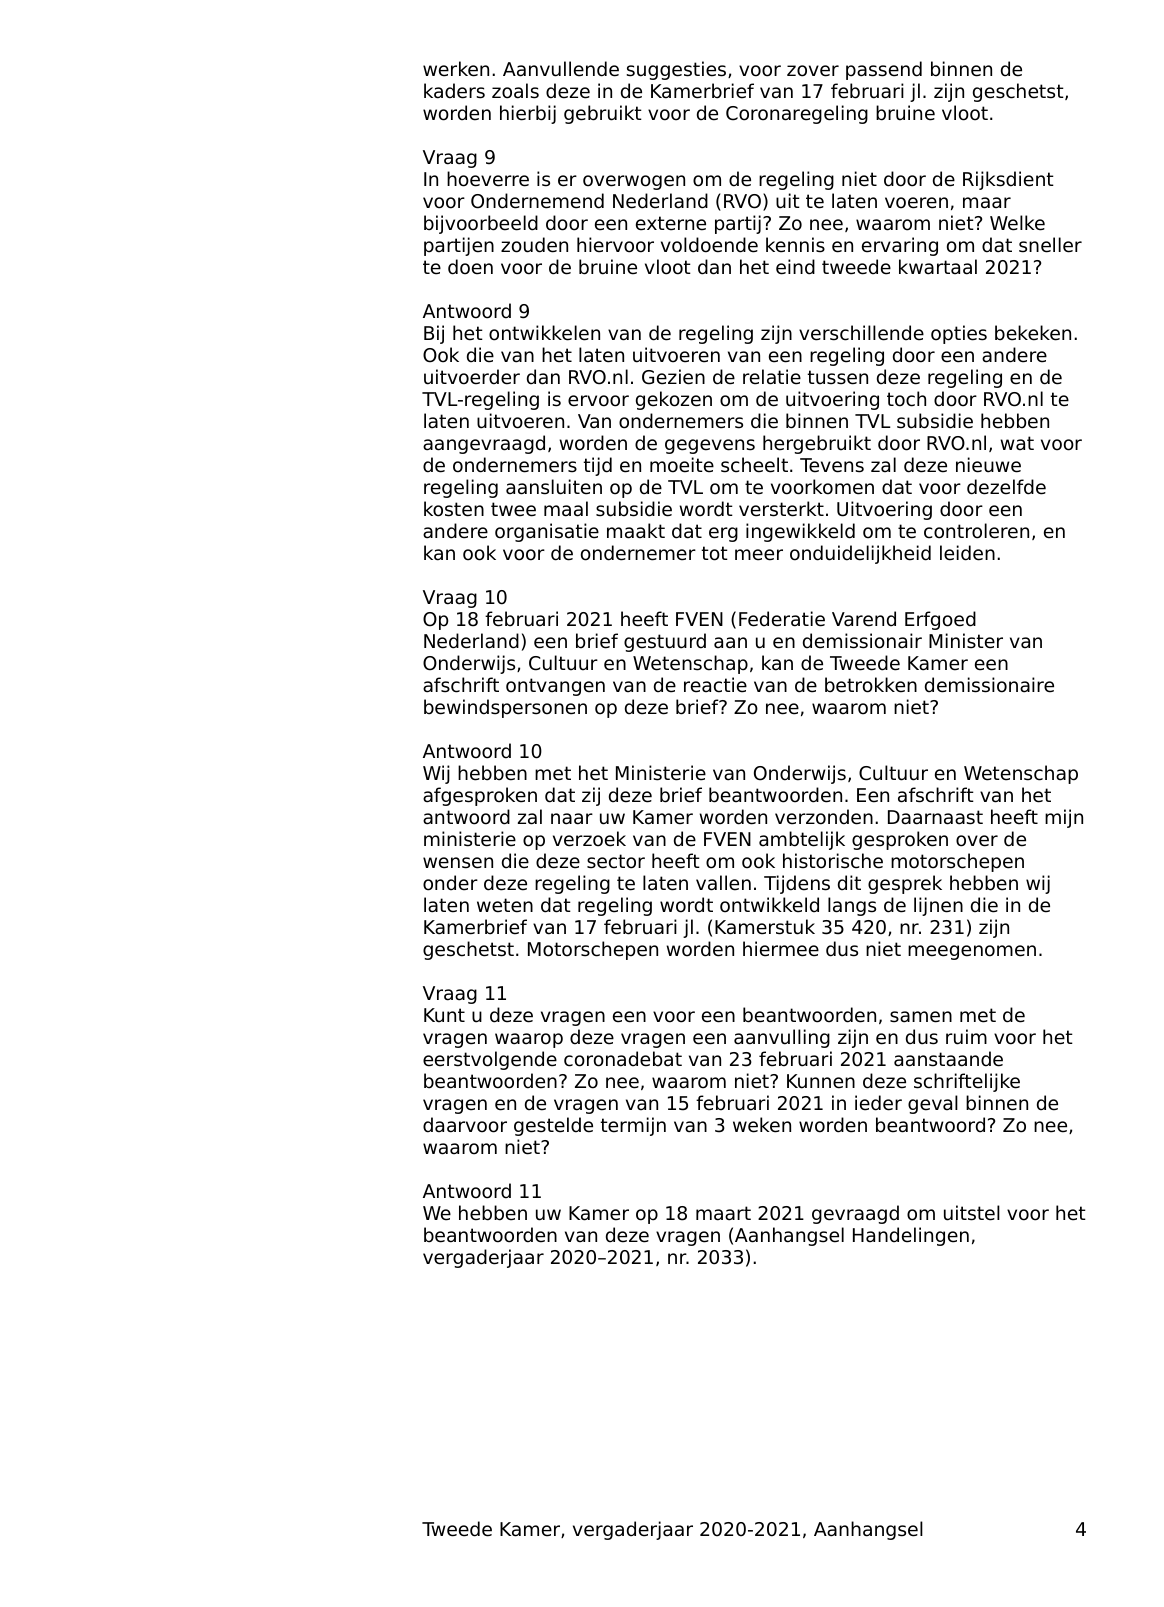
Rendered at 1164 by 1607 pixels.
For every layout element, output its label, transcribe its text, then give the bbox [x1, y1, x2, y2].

text Antwoord 10 [422, 741, 1087, 763]
text We hebben uw Kamer op 18 maart 2021 gevraagd om uitstel voor het beantwoorden van deze vragen (Aanhangsel Handelingen, vergaderjaar 2020–2021, nr. 2033). [422, 1203, 1087, 1269]
text Wij hebben met het Ministerie van Onderwijs, Cultuur en Wetenschap afgesproken dat zij deze brief beantwoorden. Een afschrift van het antwoord zal naar uw Kamer worden verzonden. Daarnaast heeft mijn ministerie op verzoek van de FVEN ambtelijk gesproken over de wensen die deze sector heeft om ook historische motorschepen onder deze regeling te laten vallen. Tijdens dit gesprek hebben wij laten weten dat regeling wordt ontwikkeld langs de lijnen die in de Kamerbrief van 17 februari jl. (Kamerstuk 35 420, nr. 231) zijn geschetst. Motorschepen worden hiermee dus niet meegenomen. [422, 763, 1087, 961]
text werken. Aanvullende suggesties, voor zover passend binnen de kaders zoals deze in de Kamerbrief van 17 februari jl. zijn geschetst, worden hierbij gebruikt voor de Coronaregeling bruine vloot. [422, 59, 1087, 125]
text Op 18 februari 2021 heeft FVEN (Federatie Varend Erfgoed Nederland) een brief gestuurd aan u en demissionair Minister van Onderwijs, Cultuur en Wetenschap, kan de Tweede Kamer een afschrift ontvangen van de reactie van de betrokken demissionaire bewindspersonen op deze brief? Zo nee, waarom niet? [422, 609, 1087, 719]
text Vraag 11 [422, 983, 1087, 1005]
text Kunt u deze vragen een voor een beantwoorden, samen met de vragen waarop deze vragen een aanvulling zijn en dus ruim voor het eerstvolgende coronadebat van 23 februari 2021 aanstaande beantwoorden? Zo nee, waarom niet? Kunnen deze schriftelijke vragen en de vragen van 15 februari 2021 in ieder geval binnen de daarvoor gestelde termijn van 3 weken worden beantwoord? Zo nee, waarom niet? [422, 1005, 1087, 1159]
text Vraag 9 [422, 147, 1087, 169]
text Antwoord 11 [422, 1181, 1087, 1203]
text Vraag 10 [422, 587, 1087, 609]
text Antwoord 9 [422, 301, 1087, 323]
text In hoeverre is er overwogen om de regeling niet door de Rijksdient voor Ondernemend Nederland (RVO) uit te laten voeren, maar bijvoorbeeld door een externe partij? Zo nee, waarom niet? Welke partijen zouden hiervoor voldoende kennis en ervaring om dat sneller te doen voor de bruine vloot dan het eind tweede kwartaal 2021? [422, 169, 1087, 279]
text Bij het ontwikkelen van de regeling zijn verschillende opties bekeken. Ook die van het laten uitvoeren van een regeling door een andere uitvoerder dan RVO.nl. Gezien de relatie tussen deze regeling en de TVL-regeling is ervoor gekozen om de uitvoering toch door RVO.nl te laten uitvoeren. Van ondernemers die binnen TVL subsidie hebben aangevraagd, worden de gegevens hergebruikt door RVO.nl, wat voor de ondernemers tijd en moeite scheelt. Tevens zal deze nieuwe regeling aansluiten op de TVL om te voorkomen dat voor dezelfde kosten twee maal subsidie wordt versterkt. Uitvoering door een andere organisatie maakt dat erg ingewikkeld om te controleren, en kan ook voor de ondernemer tot meer onduidelijkheid leiden. [422, 323, 1087, 565]
